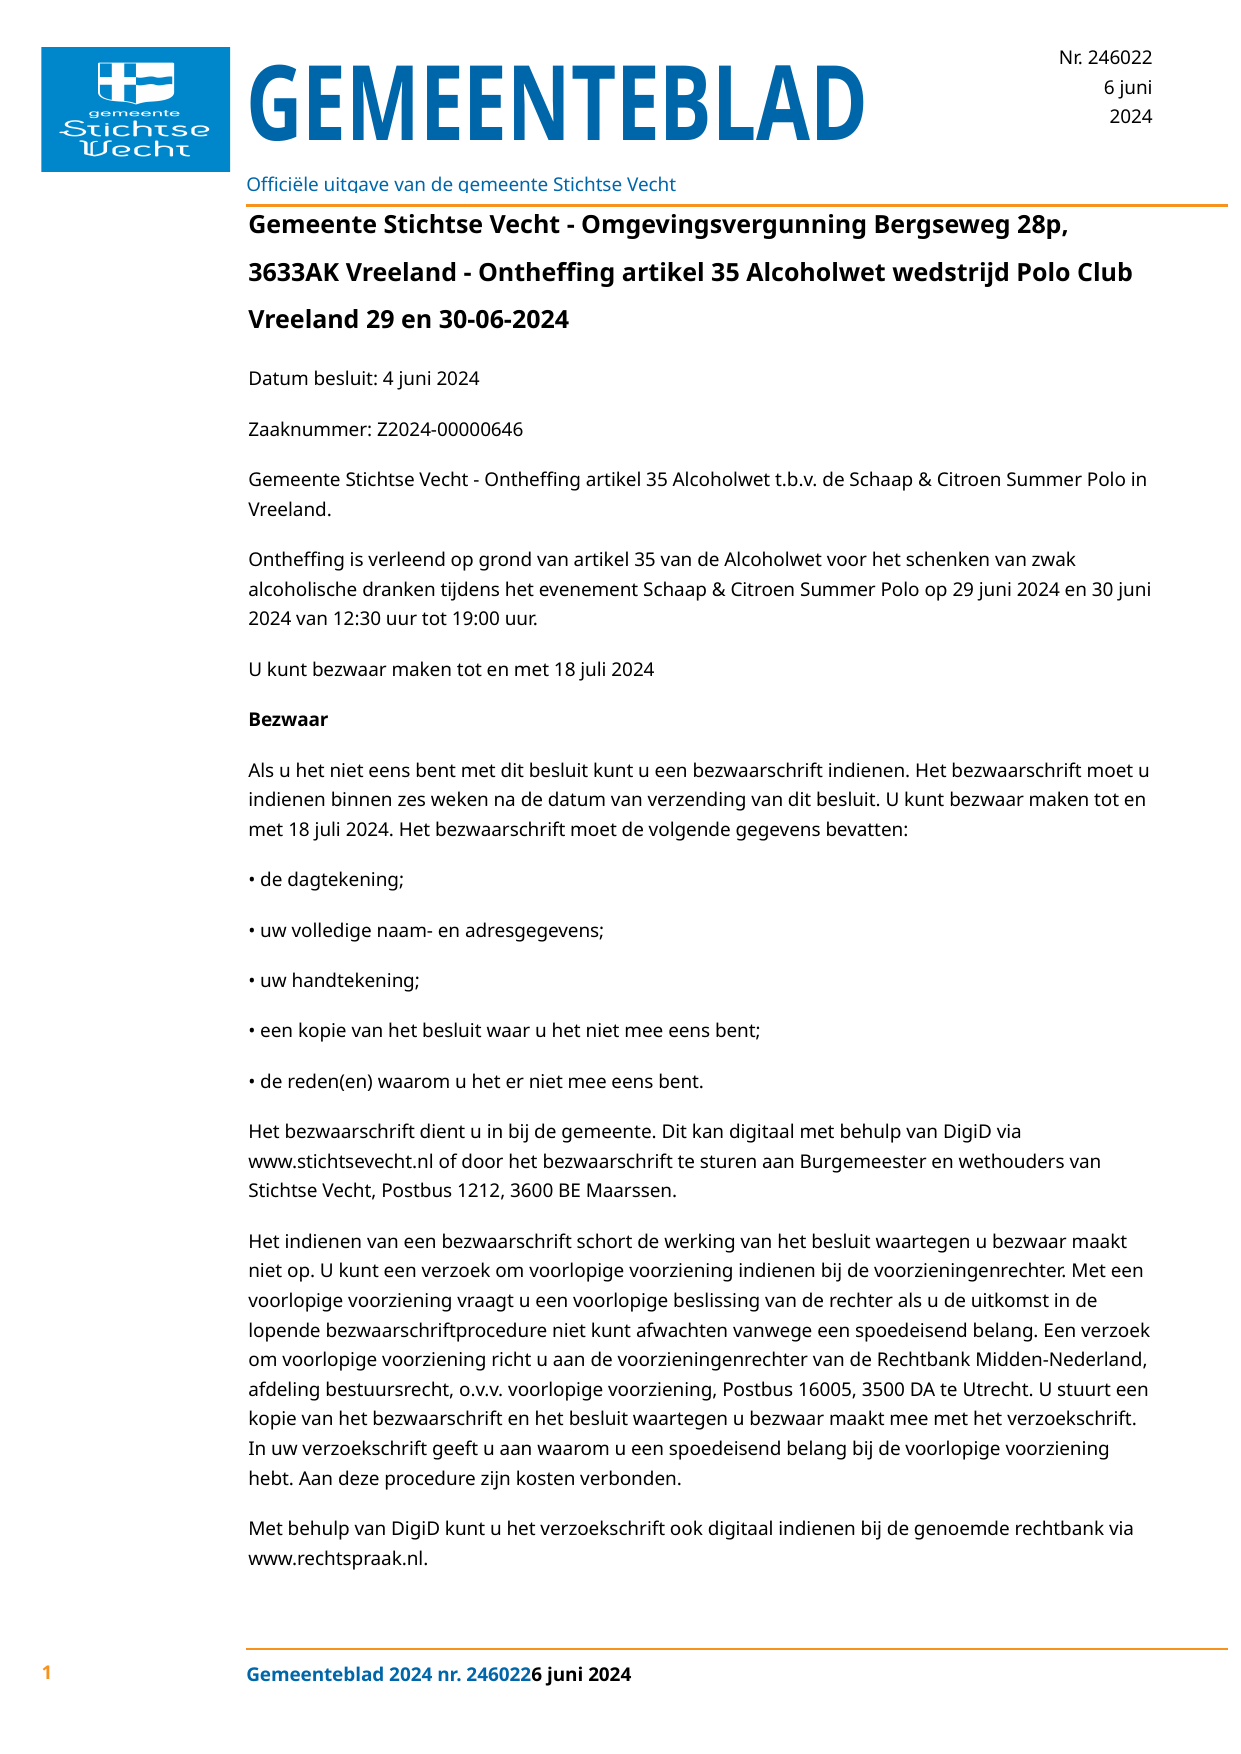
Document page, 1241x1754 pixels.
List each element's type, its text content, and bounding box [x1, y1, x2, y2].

text • de dagtekening; [248, 866, 1152, 892]
text Bezwaar [248, 706, 1152, 732]
picture [137, 63, 174, 103]
text • uw handtekening; [248, 967, 1152, 993]
text Als u het niet eens bent met dit besluit kunt u een bezwaarschrift indienen. Het bezwaarschrift moet u indienen binnen zes weken na de datum van verzending van dit besluit. U kunt bezwaar maken tot en met 18 juli 2024. Het bezwaarschrift moet de volgende gegevens bevatten: [248, 757, 1152, 842]
text Gemeente Stichtse Vecht - Omgevingsvergunning Bergseweg 28p, 3633AK Vreeland - Ontheffing artikel 35 Alcoholwet wedstrijd Polo Club Vreeland 29 en 30-06-2024 [248, 207, 1152, 336]
text • uw volledige naam- en adresgegevens; [248, 917, 1152, 942]
text Ontheffing is verleend op grond van artikel 35 van de Alcoholwet voor het schenken van zwak alcoholische dranken tijdens het evenement Schaap & Citroen Summer Polo op 29 juni 2024 en 30 juni 2024 van 12:30 uur tot 19:00 uur. [248, 546, 1152, 631]
text Zaaknummer: Z2024-00000646 [248, 416, 1152, 442]
text U kunt bezwaar maken tot en met 18 juli 2024 [248, 656, 1152, 682]
text Met behulp van DigiD kunt u het verzoekschrift ook digitaal indienen bij de genoemde rechtbank via www.rechtspraak.nl. [248, 1515, 1152, 1570]
text Gemeente Stichtse Vecht - Ontheffing artikel 35 Alcoholwet t.b.v. de Schaap & Citroen Summer Polo in Vreeland. [248, 466, 1152, 522]
picture [99, 63, 135, 101]
text • de reden(en) waarom u het er niet mee eens bent. [248, 1068, 1152, 1094]
text Het indienen van een bezwaarschrift schort de werking van het besluit waartegen u bezwaar maakt niet op. U kunt een verzoek om voorlopige voorziening indienen bij de voorzieningenrechter. Met een voorlopige voorziening vraagt u een voorlopige beslissing van de rechter als u de uitkomst in de lopende bezwaarschriftprocedure niet kunt afwachten vanwege een spoedeisend belang. Een verzoek om voorlopige voorziening richt u aan de voorzieningenrechter van de Rechtbank Midden-Nederland, afdeling bestuursrecht, o.v.v. voorlopige voorziening, Postbus 16005, 3500 DA te Utrecht. U stuurt een kopie van het bezwaarschrift en het besluit waartegen u bezwaar maakt mee met het verzoekschrift. In uw verzoekschrift geeft u aan waarom u een spoedeisend belang bij de voorlopige voorziening hebt. Aan deze procedure zijn kosten verbonden. [248, 1228, 1152, 1490]
text Datum besluit: 4 juni 2024 [248, 366, 1152, 391]
text • een kopie van het besluit waar u het niet mee eens bent; [248, 1018, 1152, 1043]
text Het bezwaarschrift dient u in bij de gemeente. Dit kan digitaal met behulp van DigiD via www.stichtsevecht.nl of door het bezwaarschrift te sturen aan Burgemeester en wethouders van Stichtse Vecht, Postbus 1212, 3600 BE Maarssen. [248, 1118, 1152, 1203]
